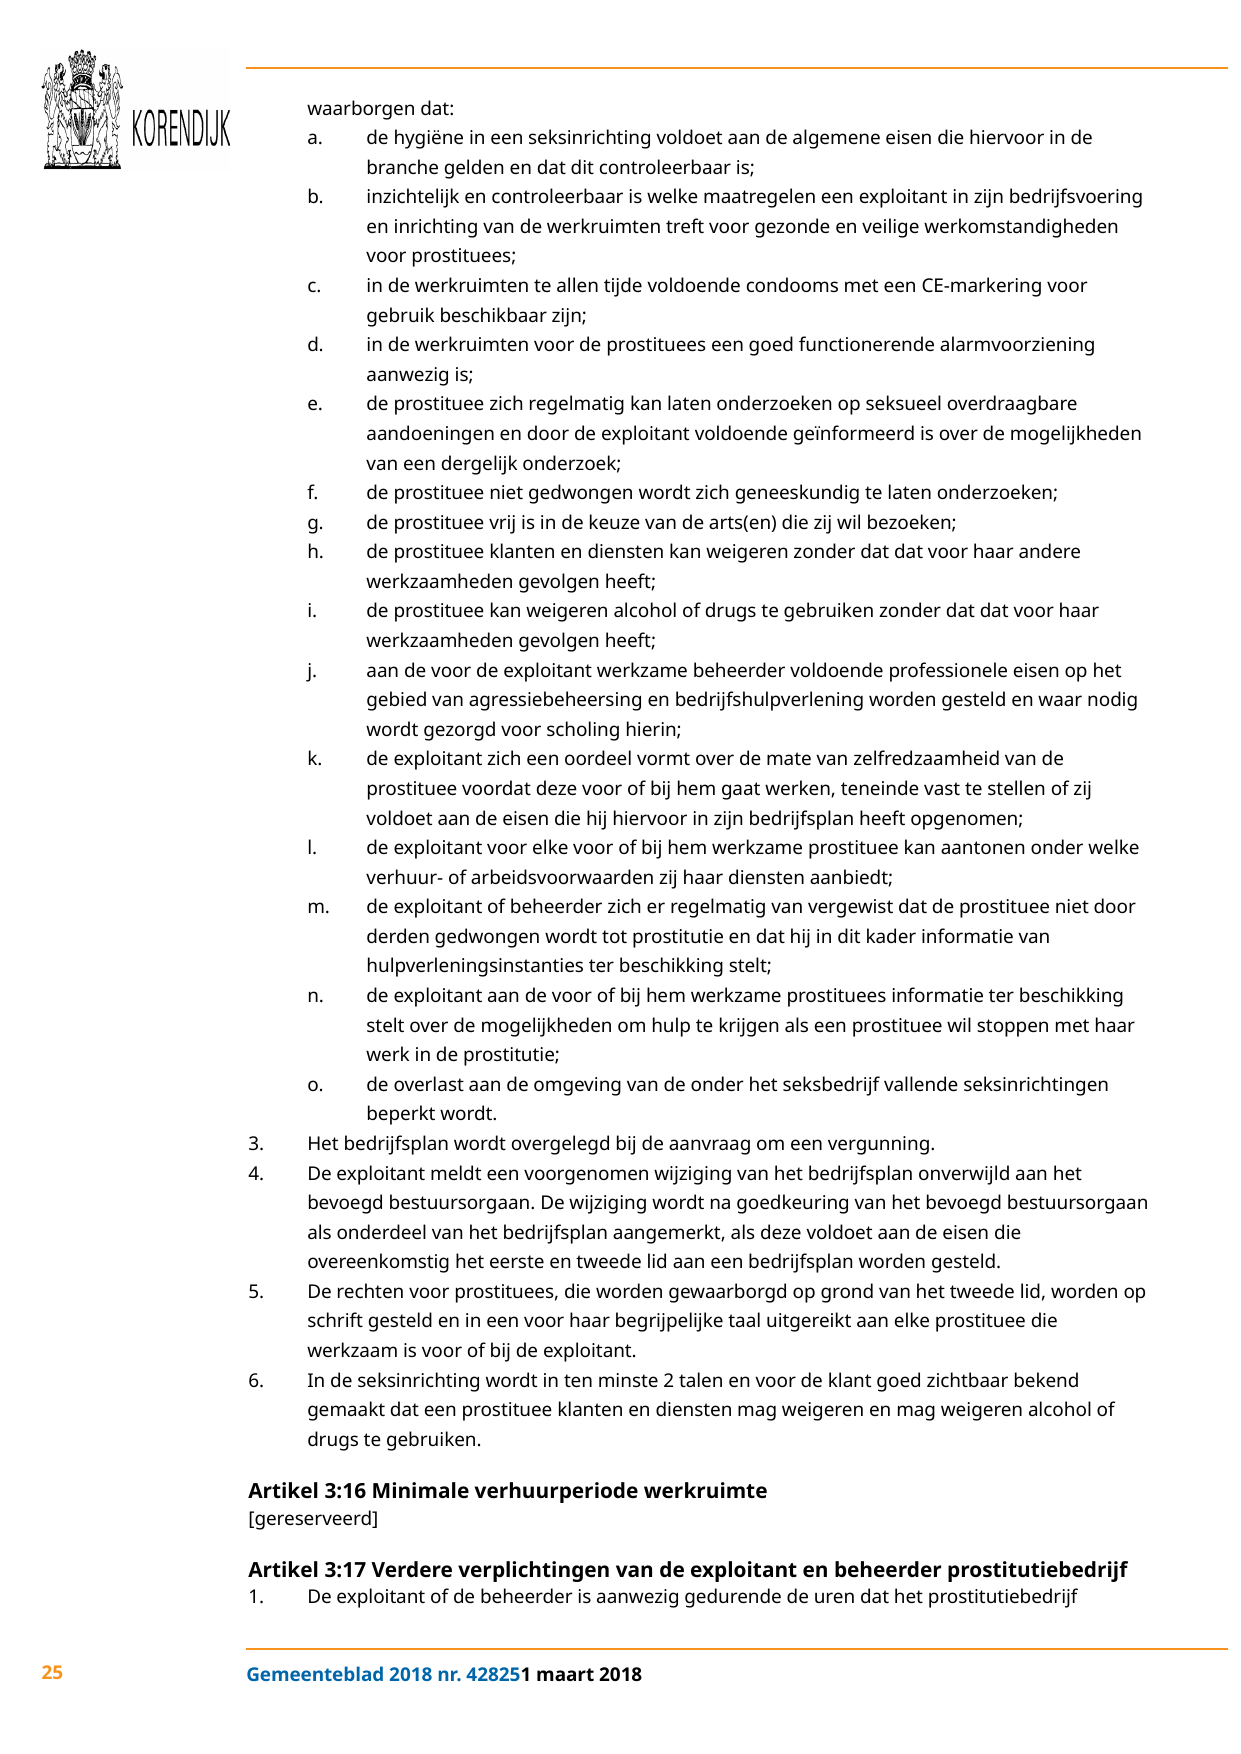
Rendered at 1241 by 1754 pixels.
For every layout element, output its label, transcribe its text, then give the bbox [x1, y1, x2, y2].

list de hygiëne in een seksinrichting voldoet aan de algemene eisen die hiervoor in de branche gelden en dat dit controleerbaar is; [307, 124, 1152, 180]
list inzichtelijk en controleerbaar is welke maatregelen een exploitant in zijn bedrijfsvoering en inrichting van de werkruimten treft voor gezonde en veilige werkomstandigheden voor prostituees; [307, 183, 1152, 268]
list de prostituee klanten en diensten kan weigeren zonder dat dat voor haar andere werkzaamheden gevolgen heeft; [307, 538, 1152, 594]
list de exploitant of beheerder zich er regelmatig van vergewist dat de prostituee niet door derden gedwongen wordt tot prostitutie en dat hij in dit kader informatie van hulpverleningsinstanties ter beschikking stelt; [307, 893, 1152, 978]
list de overlast aan de omgeving van de onder het seksbedrijf vallende seksinrichtingen beperkt wordt. [307, 1071, 1152, 1126]
list aan de voor de exploitant werkzame beheerder voldoende professionele eisen op het gebied van agressiebeheersing en bedrijfshulpverlening worden gesteld en waar nodig wordt gezorgd voor scholing hierin; [307, 657, 1152, 742]
text [gereserveerd] [248, 1505, 1152, 1531]
list Het bedrijfsplan wordt overgelegd bij de aanvraag om een vergunning. [248, 1130, 1152, 1156]
list De rechten voor prostituees, die worden gewaarborgd op grond van het tweede lid, worden op schrift gesteld en in een voor haar begrijpelijke taal uitgereikt aan elke prostituee die werkzaam is voor of bij de exploitant. [248, 1278, 1152, 1363]
list de exploitant zich een oordeel vormt over de mate van zelfredzaamheid van de prostituee voordat deze voor of bij hem gaat werken, teneinde vast te stellen of zij voldoet aan de eisen die hij hiervoor in zijn bedrijfsplan heeft opgenomen; [307, 746, 1152, 831]
list waarborgen dat: [248, 95, 1152, 121]
list in de werkruimten voor de prostituees een goed functionerende alarmvoorziening aanwezig is; [307, 331, 1152, 387]
text Artikel 3:17 Verdere verplichtingen van de exploitant en beheerder prostitutiebedrijf [248, 1555, 1152, 1584]
list de exploitant aan de voor of bij hem werkzame prostituees informatie ter beschikking stelt over de mogelijkheden om hulp te krijgen als een prostituee wil stoppen met haar werk in de prostitutie; [307, 982, 1152, 1067]
list de prostituee niet gedwongen wordt zich geneeskundig te laten onderzoeken; [307, 479, 1152, 505]
list In de seksinrichting wordt in ten minste 2 talen en voor de klant goed zichtbaar bekend gemaakt dat een prostituee klanten en diensten mag weigeren en mag weigeren alcohol of drugs te gebruiken. [248, 1367, 1152, 1452]
list de prostituee vrij is in de keuze van de arts(en) die zij wil bezoeken; [307, 509, 1152, 535]
list de prostituee kan weigeren alcohol of drugs te gebruiken zonder dat dat voor haar werkzaamheden gevolgen heeft; [307, 598, 1152, 653]
picture [41, 47, 231, 172]
list De exploitant of de beheerder is aanwezig gedurende de uren dat het prostitutiebedrijf [248, 1584, 1152, 1609]
list de prostituee zich regelmatig kan laten onderzoeken op seksueel overdraagbare aandoeningen en door de exploitant voldoende geïnformeerd is over de mogelijkheden van een dergelijk onderzoek; [307, 391, 1152, 476]
list in de werkruimten te allen tijde voldoende condooms met een CE-markering voor gebruik beschikbaar zijn; [307, 272, 1152, 328]
text Artikel 3:16 Minimale verhuurperiode werkruimte [248, 1476, 1152, 1505]
list De exploitant meldt een voorgenomen wijziging van het bedrijfsplan onverwijld aan het bevoegd bestuursorgaan. De wijziging wordt na goedkeuring van het bevoegd bestuursorgaan als onderdeel van het bedrijfsplan aangemerkt, als deze voldoet aan de eisen die overeenkomstig het eerste en tweede lid aan een bedrijfsplan worden gesteld. [248, 1160, 1152, 1274]
list de exploitant voor elke voor of bij hem werkzame prostituee kan aantonen onder welke verhuur- of arbeidsvoorwaarden zij haar diensten aanbiedt; [307, 834, 1152, 890]
